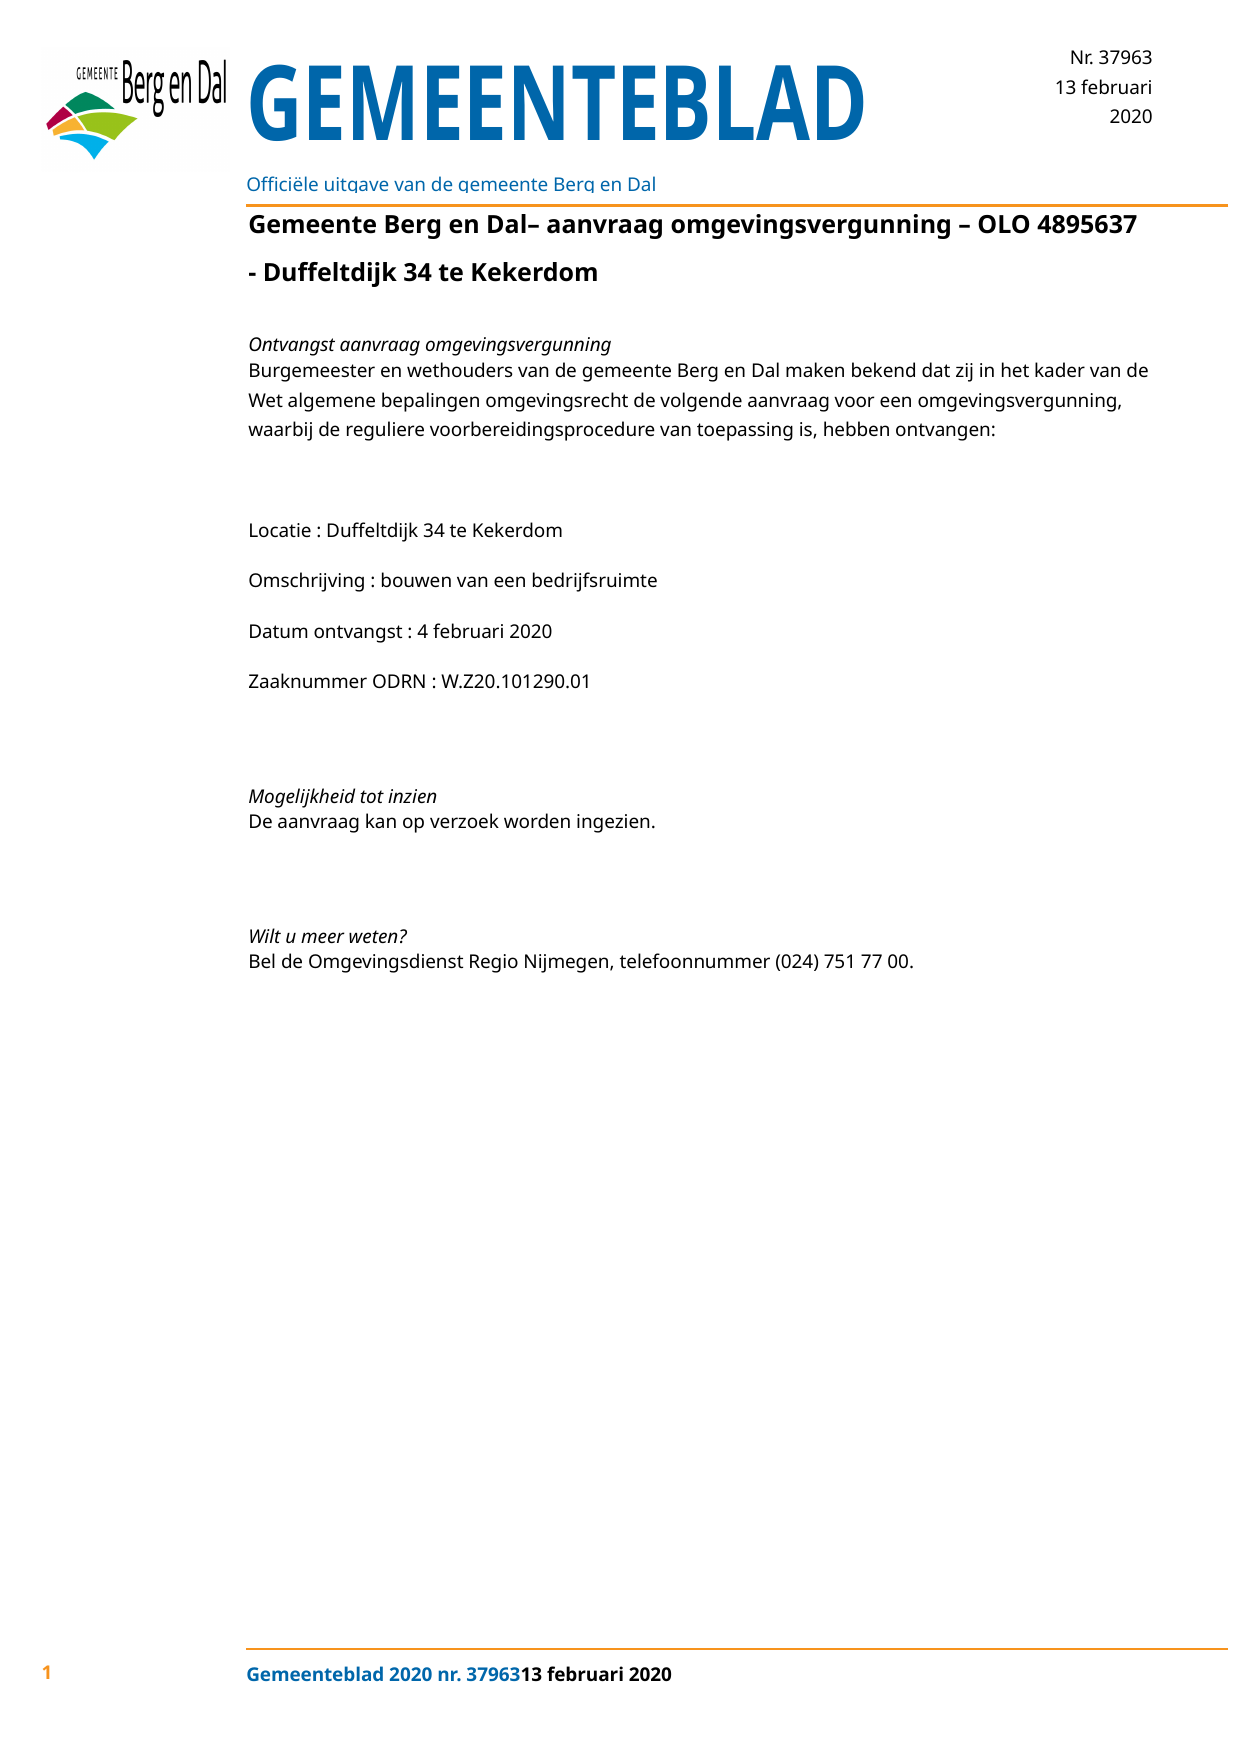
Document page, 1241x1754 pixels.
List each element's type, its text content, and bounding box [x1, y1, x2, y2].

picture [41, 47, 231, 172]
text Omschrijving : bouwen van een bedrijfsruimte [248, 568, 1152, 593]
text Locatie : Duffeltdijk 34 te Kekerdom [248, 517, 1152, 543]
text Zaaknummer ODRN : W.Z20.101290.01 [248, 668, 1152, 694]
text Gemeente Berg en Dal– aanvraag omgevingsvergunning – OLO 4895637 - Duffeltdijk 34 te Kekerdom [248, 207, 1152, 288]
text Bel de Omgevingsdienst Regio Nijmegen, telefoonnummer (024) 751 77 00. [248, 949, 1152, 974]
text De aanvraag kan op verzoek worden ingezien. [248, 808, 1152, 834]
text Burgemeester en wethouders van de gemeente Berg en Dal maken bekend dat zij in het kader van de Wet algemene bepalingen omgevingsrecht de volgende aanvraag voor een omgevingsvergunning, waarbij de reguliere voorbereidingsprocedure van toepassing is, hebben ontvangen: [248, 357, 1152, 442]
text Mogelijkheid tot inzien [248, 783, 1152, 808]
text Ontvangst aanvraag omgevingsvergunning [248, 331, 1152, 357]
text Wilt u meer weten? [248, 923, 1152, 949]
text Datum ontvangst : 4 februari 2020 [248, 618, 1152, 644]
